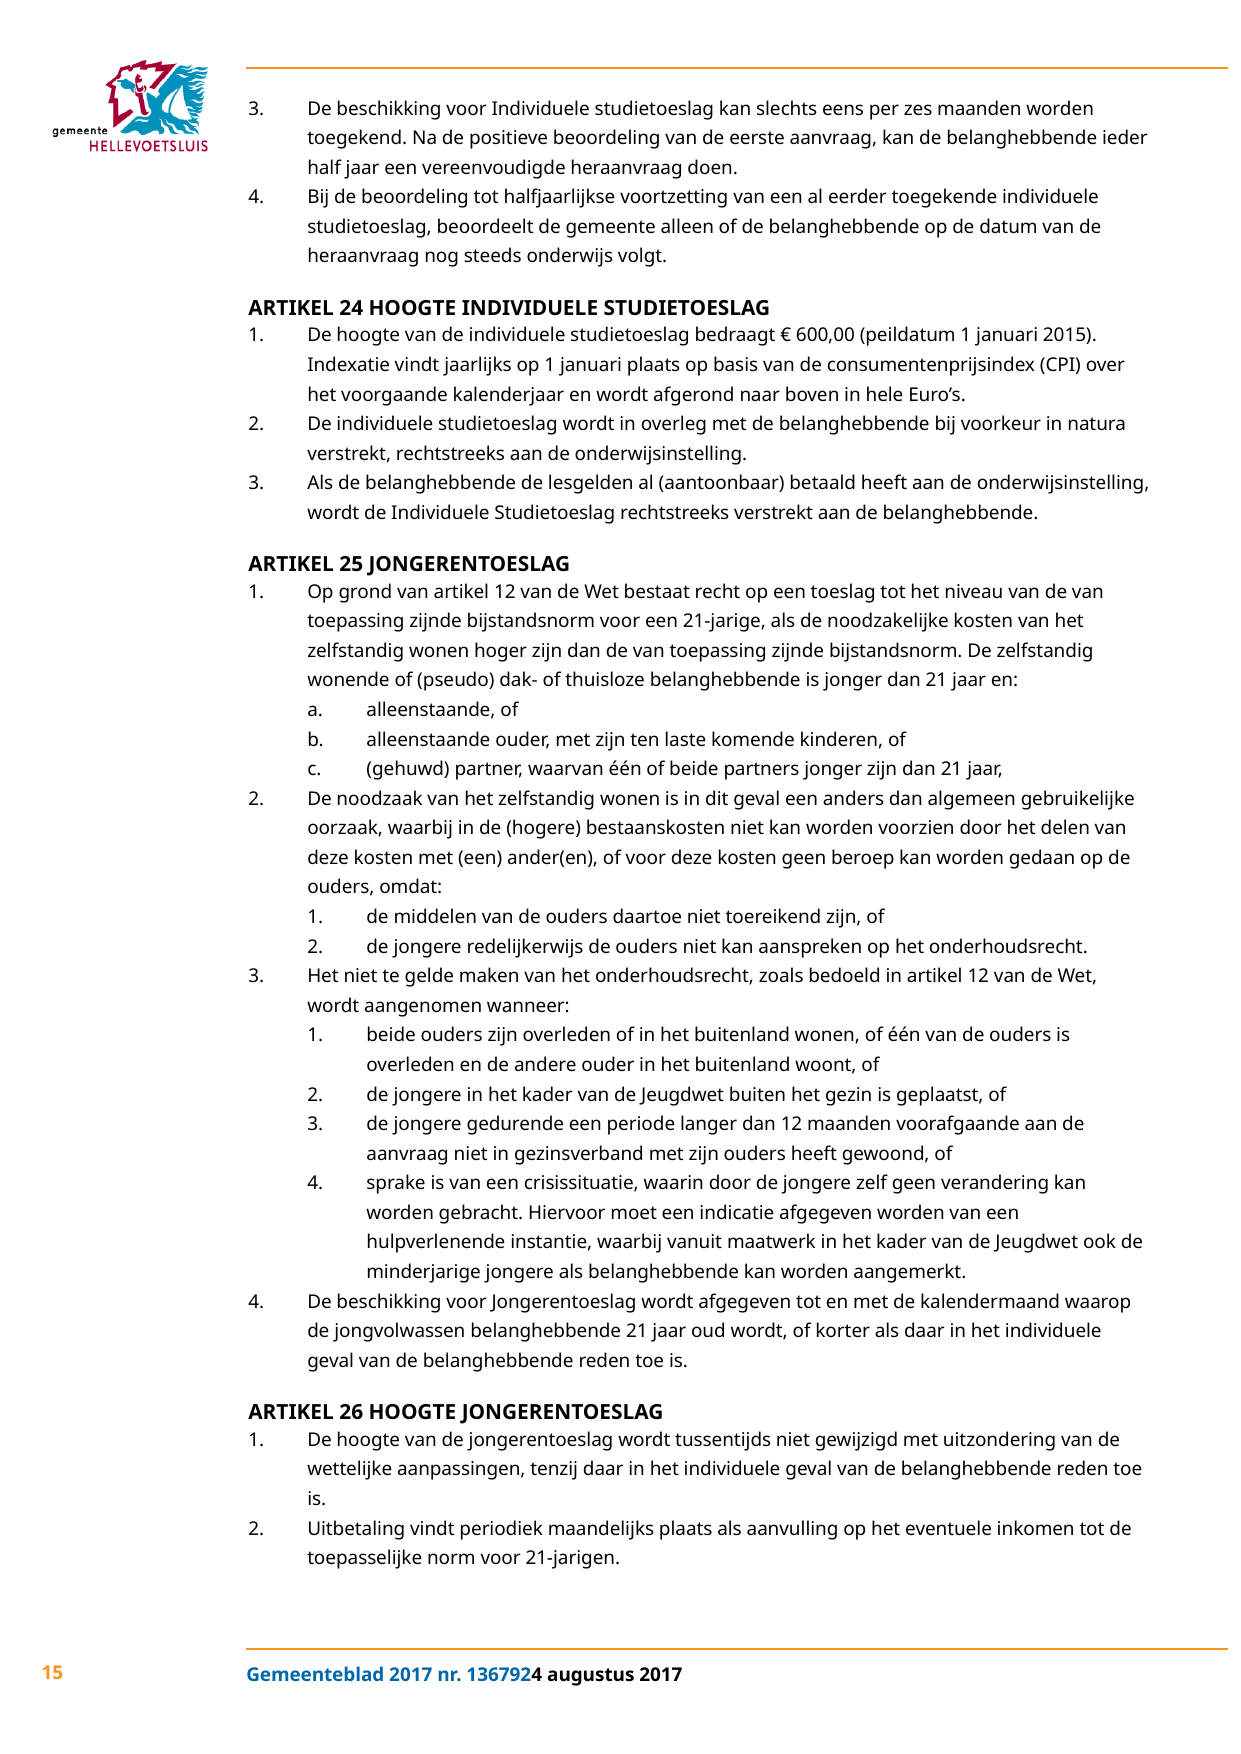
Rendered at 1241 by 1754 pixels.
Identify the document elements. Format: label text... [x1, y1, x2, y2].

list De beschikking voor Individuele studietoeslag kan slechts eens per zes maanden worden toegekend. Na de positieve beoordeling van de eerste aanvraag, kan de belanghebbende ieder half jaar een vereenvoudigde heraanvraag doen. [248, 95, 1152, 180]
list Het niet te gelde maken van het onderhoudsrecht, zoals bedoeld in artikel 12 van de Wet, wordt aangenomen wanneer: [248, 962, 1152, 1018]
list Uitbetaling vindt periodiek maandelijks plaats als aanvulling op het eventuele inkomen tot de toepasselijke norm voor 21-jarigen. [248, 1515, 1152, 1570]
list sprake is van een crisissituatie, waarin door de jongere zelf geen verandering kan worden gebracht. Hiervoor moet een indicatie afgegeven worden van een hulpverlenende instantie, waarbij vanuit maatwerk in het kader van de Jeugdwet ook de minderjarige jongere als belanghebbende kan worden aangemerkt. [307, 1169, 1152, 1284]
text ARTIKEL 26 HOOGTE JONGERENTOESLAG [248, 1397, 1152, 1426]
list Op grond van artikel 12 van de Wet bestaat recht op een toeslag tot het niveau van de van toepassing zijnde bijstandsnorm voor een 21-jarige, als de noodzakelijke kosten van het zelfstandig wonen hoger zijn dan de van toepassing zijnde bijstandsnorm. De zelfstandig wonende of (pseudo) dak- of thuisloze belanghebbende is jonger dan 21 jaar en: [248, 578, 1152, 692]
text ARTIKEL 25 JONGERENTOESLAG [248, 549, 1152, 578]
list de middelen van de ouders daartoe niet toereikend zijn, of [307, 903, 1152, 929]
text ARTIKEL 24 HOOGTE INDIVIDUELE STUDIETOESLAG [248, 293, 1152, 322]
list Als de belanghebbende de lesgelden al (aantoonbaar) betaald heeft aan de onderwijsinstelling, wordt de Individuele Studietoeslag rechtstreeks verstrekt aan de belanghebbende. [248, 469, 1152, 525]
list De individuele studietoeslag wordt in overleg met de belanghebbende bij voorkeur in natura verstrekt, rechtstreeks aan de onderwijsinstelling. [248, 410, 1152, 466]
list Bij de beoordeling tot halfjaarlijkse voortzetting van een al eerder toegekende individuele studietoeslag, beoordeelt de gemeente alleen of de belanghebbende op de datum van de heraanvraag nog steeds onderwijs volgt. [248, 183, 1152, 268]
list de jongere in het kader van de Jeugdwet buiten het gezin is geplaatst, of [307, 1081, 1152, 1107]
list (gehuwd) partner, waarvan één of beide partners jonger zijn dan 21 jaar, [307, 755, 1152, 781]
list beide ouders zijn overleden of in het buitenland wonen, of één van de ouders is overleden en de andere ouder in het buitenland woont, of [307, 1022, 1152, 1077]
list De beschikking voor Jongerentoeslag wordt afgegeven tot en met de kalendermaand waarop de jongvolwassen belanghebbende 21 jaar oud wordt, of korter als daar in het individuele geval van de belanghebbende reden toe is. [248, 1288, 1152, 1373]
list De hoogte van de individuele studietoeslag bedraagt € 600,00 (peildatum 1 januari 2015). Indexatie vindt jaarlijks op 1 januari plaats op basis van de consumentenprijsindex (CPI) over het voorgaande kalenderjaar en wordt afgerond naar boven in hele Euro’s. [248, 322, 1152, 406]
picture [41, 47, 231, 172]
list alleenstaande ouder, met zijn ten laste komende kinderen, of [307, 726, 1152, 752]
list De hoogte van de jongerentoeslag wordt tussentijds niet gewijzigd met uitzondering van de wettelijke aanpassingen, tenzij daar in het individuele geval van de belanghebbende reden toe is. [248, 1426, 1152, 1511]
list De noodzaak van het zelfstandig wonen is in dit geval een anders dan algemeen gebruikelijke oorzaak, waarbij in de (hogere) bestaanskosten niet kan worden voorzien door het delen van deze kosten met (een) ander(en), of voor deze kosten geen beroep kan worden gedaan op de ouders, omdat: [248, 785, 1152, 899]
list de jongere redelijkerwijs de ouders niet kan aanspreken op het onderhoudsrecht. [307, 933, 1152, 959]
list de jongere gedurende een periode langer dan 12 maanden voorafgaande aan de aanvraag niet in gezinsverband met zijn ouders heeft gewoond, of [307, 1110, 1152, 1166]
list alleenstaande, of [307, 696, 1152, 722]
